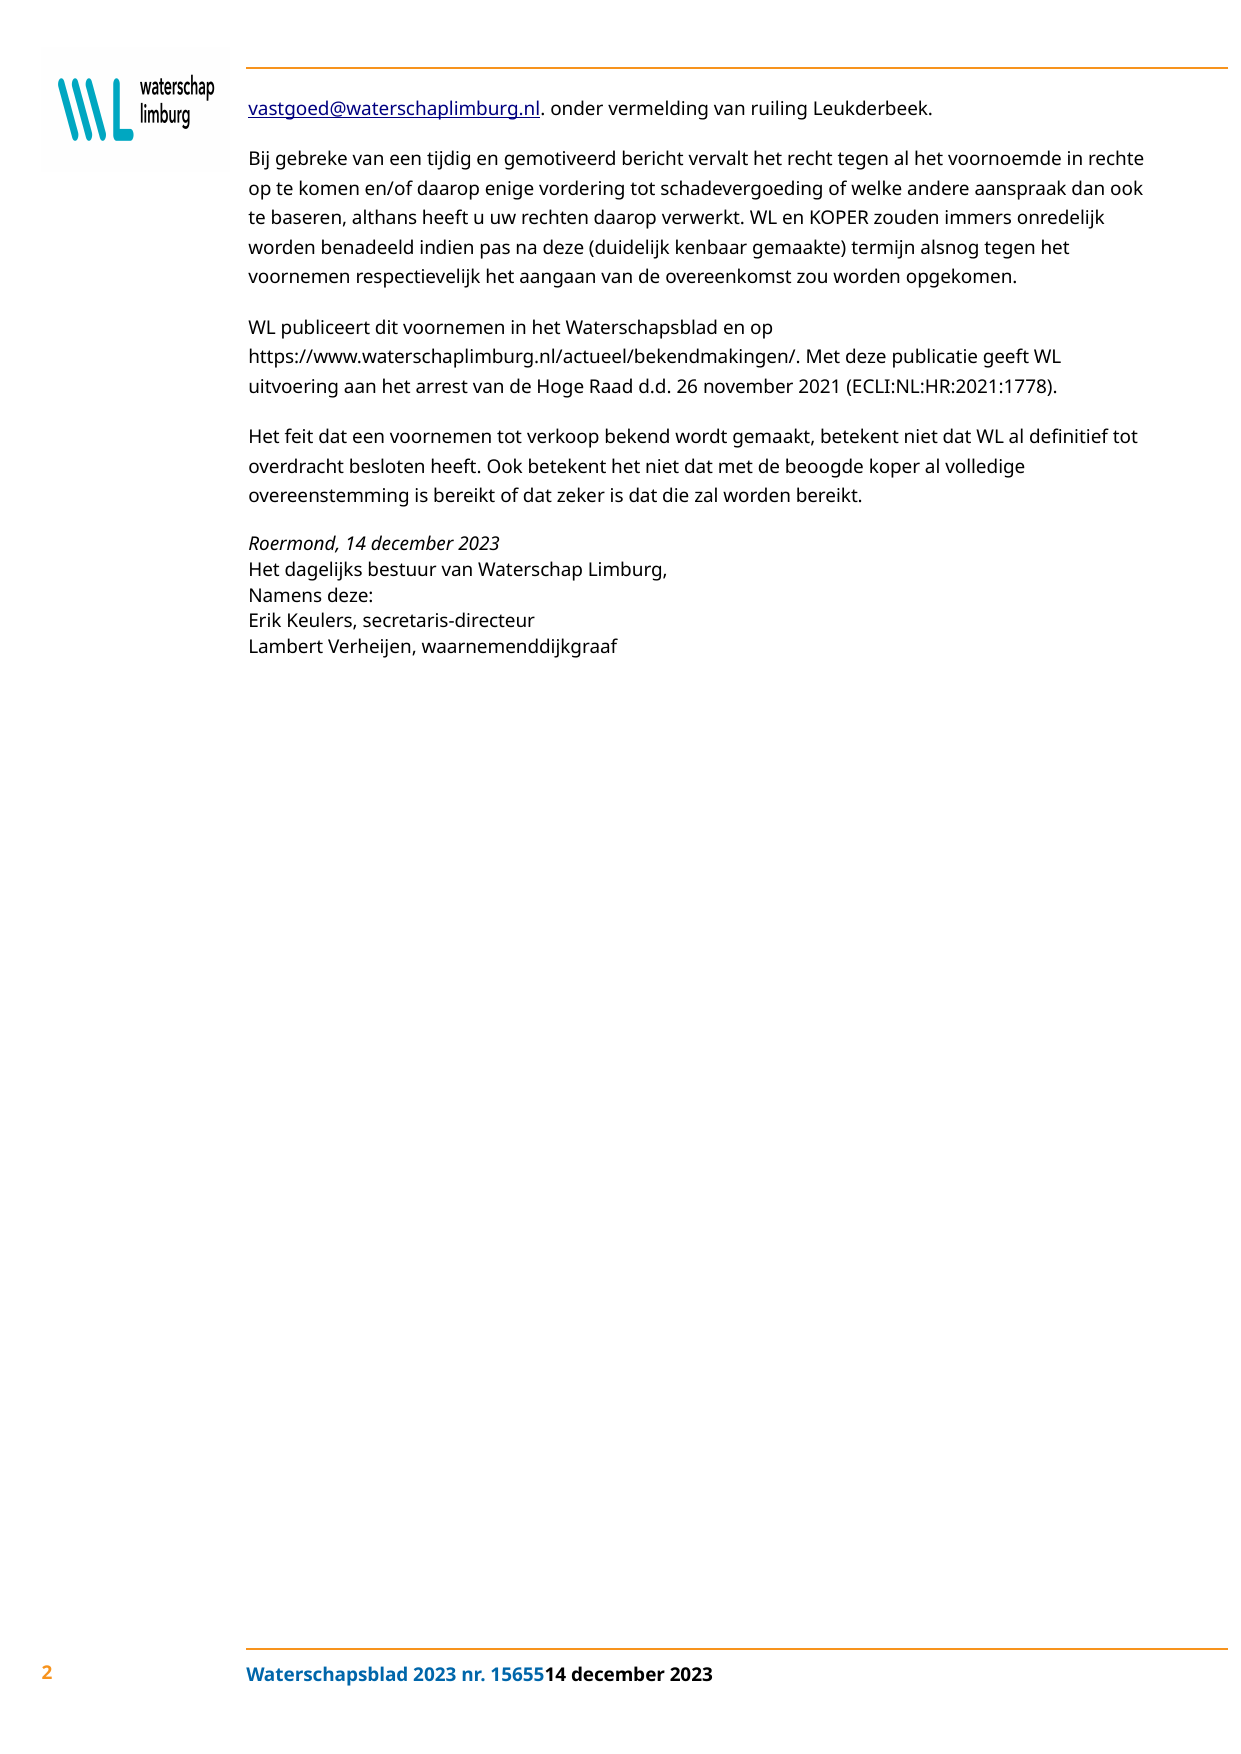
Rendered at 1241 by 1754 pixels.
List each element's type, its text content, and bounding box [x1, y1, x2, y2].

picture [41, 47, 231, 172]
text Het feit dat een voornemen tot verkoop bekend wordt gemaakt, betekent niet dat WL al definitief tot overdracht besloten heeft. Ook betekent het niet dat met de beoogde koper al volledige overeenstemming is bereikt of dat zeker is dat die zal worden bereikt. [248, 423, 1152, 508]
text Namens deze: [248, 582, 1152, 608]
text Erik Keulers, secretaris-directeur [248, 608, 1152, 633]
text Lambert Verheijen, waarnemenddijkgraaf [248, 633, 1152, 659]
text Bij gebreke van een tijdig en gemotiveerd bericht vervalt het recht tegen al het voornoemde in rechte op te komen en/of daarop enige vordering tot schadevergoeding of welke andere aanspraak dan ook te baseren, althans heeft u uw rechten daarop verwerkt. WL en KOPER zouden immers onredelijk worden benadeeld indien pas na deze (duidelijk kenbaar gemaakte) termijn alsnog tegen het voornemen respectievelijk het aangaan van de overeenkomst zou worden opgekomen. [248, 145, 1152, 289]
text Roermond, 14 december 2023 [248, 531, 1152, 556]
text vastgoed@waterschaplimburg.nl. onder vermelding van ruiling Leukderbeek. [248, 95, 1152, 121]
text Het dagelijks bestuur van Waterschap Limburg, [248, 556, 1152, 582]
text WL publiceert dit voornemen in het Waterschapsblad en op https://www.waterschaplimburg.nl/actueel/bekendmakingen/. Met deze publicatie geeft WL uitvoering aan het arrest van de Hoge Raad d.d. 26 november 2021 (ECLI:NL:HR:2021:1778). [248, 314, 1152, 399]
